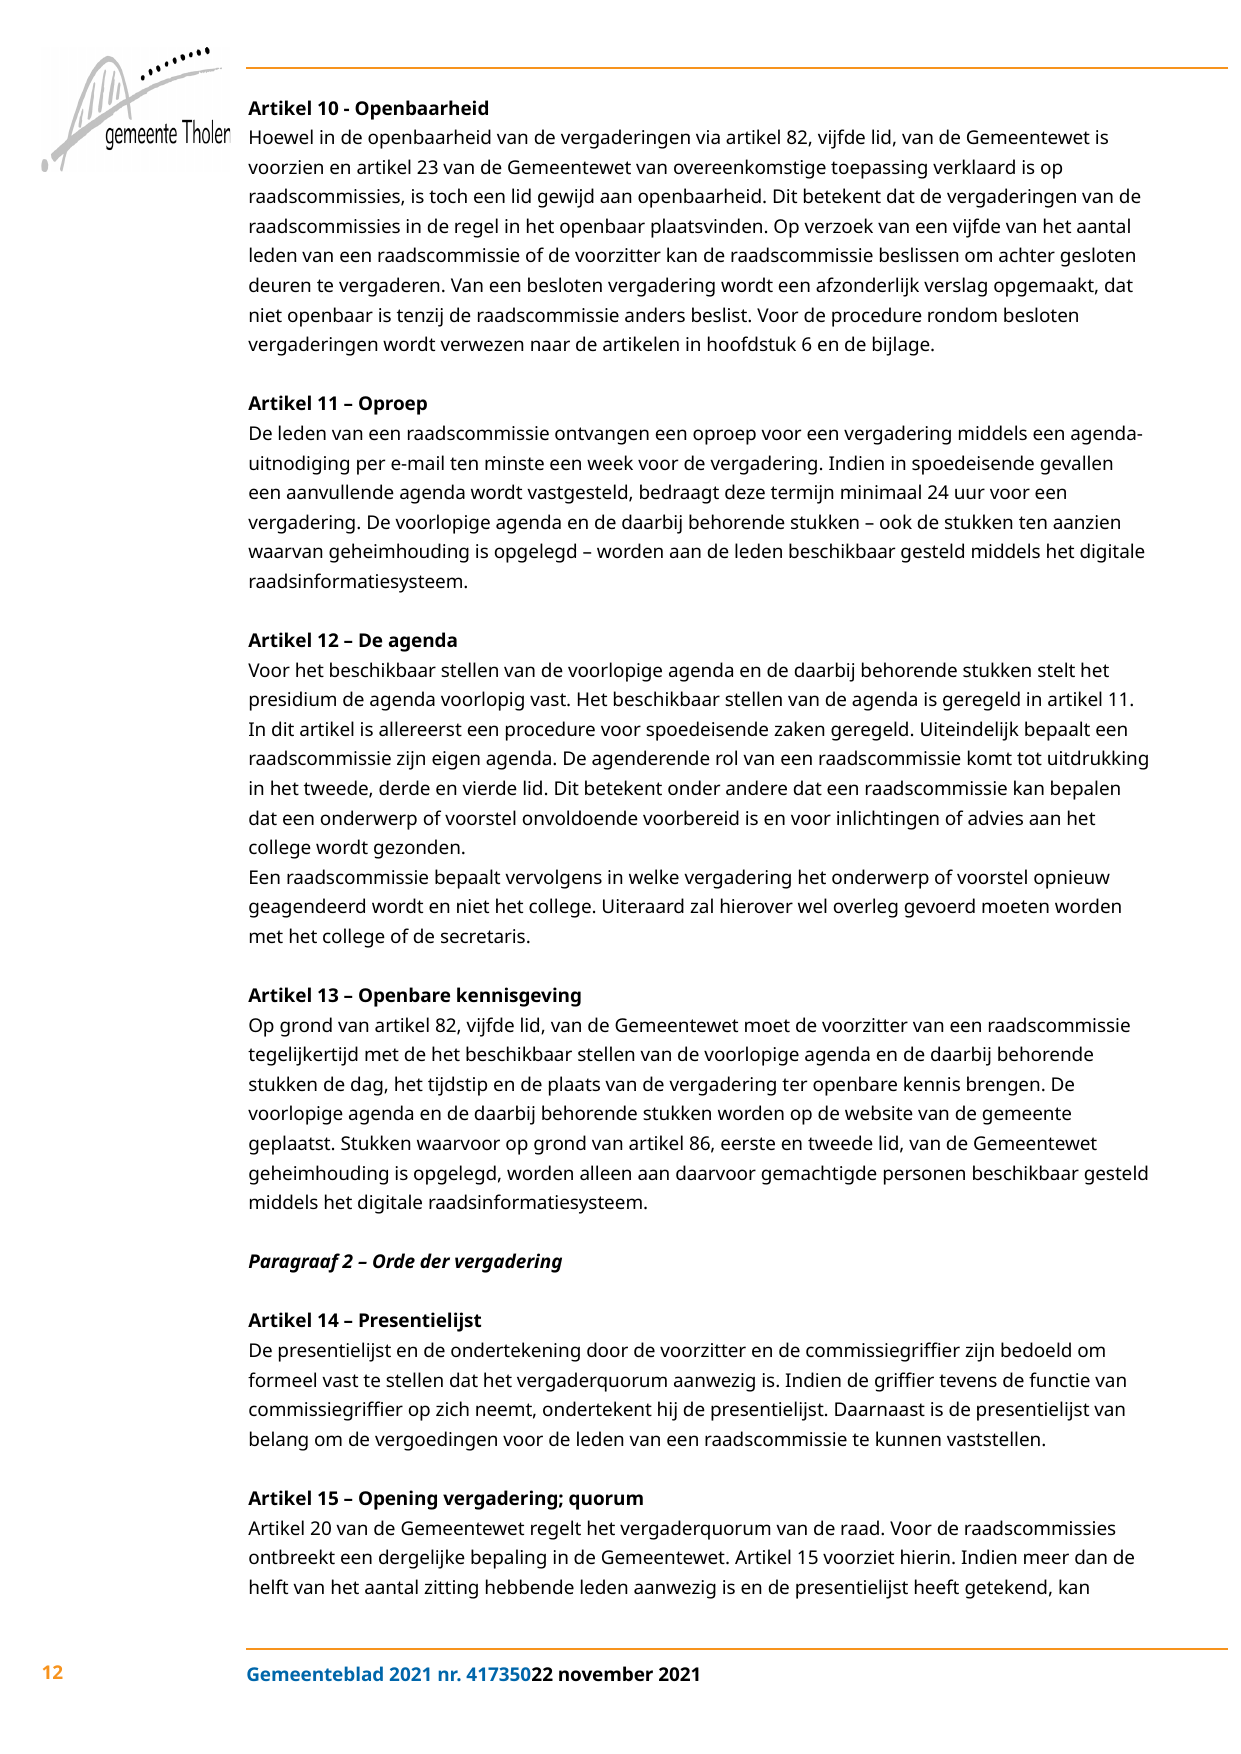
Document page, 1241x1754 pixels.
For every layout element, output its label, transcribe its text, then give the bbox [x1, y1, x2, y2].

text De presentielijst en de ondertekening door de voorzitter en de commissiegriffier zijn bedoeld om formeel vast te stellen dat het vergaderquorum aanwezig is. Indien de griffier tevens de functie van commissiegriffier op zich neemt, ondertekent hij de presentielijst. Daarnaast is de presentielijst van belang om de vergoedingen voor de leden van een raadscommissie te kunnen vaststellen. [248, 1337, 1152, 1452]
text Een raadscommissie bepaalt vervolgens in welke vergadering het onderwerp of voorstel opnieuw geagendeerd wordt en niet het college. Uiteraard zal hierover wel overleg gevoerd moeten worden met het college of de secretaris. [248, 864, 1152, 949]
text Artikel 11 – Oproep [248, 391, 1152, 416]
text Op grond van artikel 82, vijfde lid, van de Gemeentewet moet de voorzitter van een raadscommissie tegelijkertijd met de het beschikbaar stellen van de voorlopige agenda en de daarbij behorende stukken de dag, het tijdstip en de plaats van de vergadering ter openbare kennis brengen. De voorlopige agenda en de daarbij behorende stukken worden op de website van de gemeente geplaatst. Stukken waarvoor op grond van artikel 86, eerste en tweede lid, van de Gemeentewet geheimhouding is opgelegd, worden alleen aan daarvoor gemachtigde personen beschikbaar gesteld middels het digitale raadsinformatiesysteem. [248, 1012, 1152, 1215]
text De leden van een raadscommissie ontvangen een oproep voor een vergadering middels een agenda-uitnodiging per e-mail ten minste een week voor de vergadering. Indien in spoedeisende gevallen een aanvullende agenda wordt vastgesteld, bedraagt deze termijn minimaal 24 uur voor een vergadering. De voorlopige agenda en de daarbij behorende stukken – ook de stukken ten aanzien waarvan geheimhouding is opgelegd – worden aan de leden beschikbaar gesteld middels het digitale raadsinformatiesysteem. [248, 420, 1152, 594]
text Artikel 10 - Openbaarheid [248, 95, 1152, 121]
text Artikel 13 – Openbare kennisgeving [248, 982, 1152, 1008]
text Paragraaf 2 – Orde der vergadering [248, 1248, 1152, 1274]
text Artikel 14 – Presentielijst [248, 1308, 1152, 1333]
text In dit artikel is allereerst een procedure voor spoedeisende zaken geregeld. Uiteindelijk bepaalt een raadscommissie zijn eigen agenda. De agenderende rol van een raadscommissie komt tot uitdrukking in het tweede, derde en vierde lid. Dit betekent onder andere dat een raadscommissie kan bepalen dat een onderwerp of voorstel onvoldoende voorbereid is en voor inlichtingen of advies aan het college wordt gezonden. [248, 716, 1152, 860]
text Artikel 12 – De agenda [248, 627, 1152, 653]
text Voor het beschikbaar stellen van de voorlopige agenda en de daarbij behorende stukken stelt het presidium de agenda voorlopig vast. Het beschikbaar stellen van de agenda is geregeld in artikel 11. [248, 657, 1152, 712]
text Hoewel in de openbaarheid van de vergaderingen via artikel 82, vijfde lid, van de Gemeentewet is voorzien en artikel 23 van de Gemeentewet van overeenkomstige toepassing verklaard is op raadscommissies, is toch een lid gewijd aan openbaarheid. Dit betekent dat de vergaderingen van de raadscommissies in de regel in het openbaar plaatsvinden. Op verzoek van een vijfde van het aantal leden van een raadscommissie of de voorzitter kan de raadscommissie beslissen om achter gesloten deuren te vergaderen. Van een besloten vergadering wordt een afzonderlijk verslag opgemaakt, dat niet openbaar is tenzij de raadscommissie anders beslist. Voor de procedure rondom besloten vergaderingen wordt verwezen naar de artikelen in hoofdstuk 6 en de bijlage. [248, 124, 1152, 357]
picture [41, 47, 231, 172]
text Artikel 20 van de Gemeentewet regelt het vergaderquorum van de raad. Voor de raadscommissies ontbreekt een dergelijke bepaling in de Gemeentewet. Artikel 15 voorziet hierin. Indien meer dan de helft van het aantal zitting hebbende leden aanwezig is en de presentielijst heeft getekend, kan [248, 1515, 1152, 1600]
text Artikel 15 – Opening vergadering; quorum [248, 1485, 1152, 1511]
